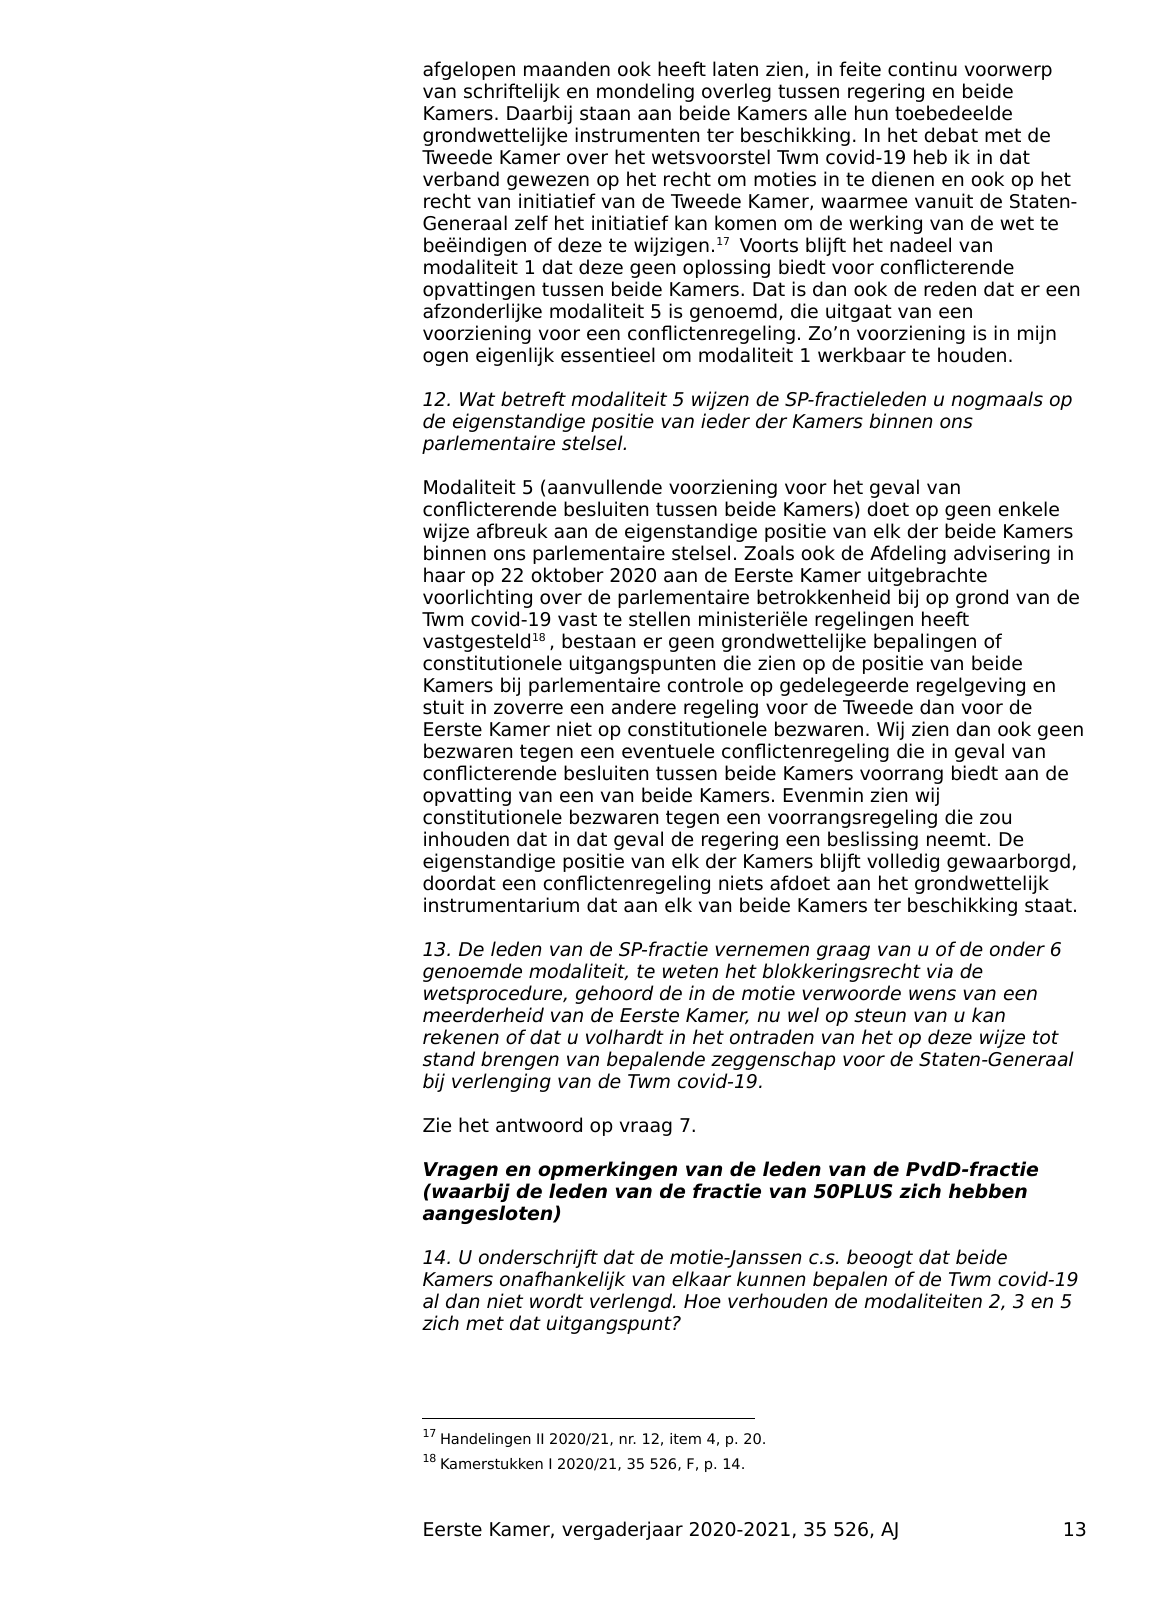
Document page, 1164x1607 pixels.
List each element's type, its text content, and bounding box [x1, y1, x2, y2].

text 14. U onderschrijft dat de motie-Janssen c.s. beoogt dat beide Kamers onafhankelijk van elkaar kunnen bepalen of de Twm covid-19 al dan niet wordt verlengd. Hoe verhouden de modaliteiten 2, 3 en 5 zich met dat uitgangspunt? [422, 1247, 1087, 1335]
text Handelingen II 2020/21, nr. 12, item 4, p. 20. [422, 1427, 1087, 1449]
text Zie het antwoord op vraag 7. [422, 1115, 1087, 1137]
text afgelopen maanden ook heeft laten zien, in feite continu voorwerp van schriftelijk en mondeling overleg tussen regering en beide Kamers. Daarbij staan aan beide Kamers alle hun toebedeelde grondwettelijke instrumenten ter beschikking. In het debat met de Tweede Kamer over het wetsvoorstel Twm covid-19 heb ik in dat verband gewezen op het recht om moties in te dienen en ook op het recht van initiatief van de Tweede Kamer, waarmee vanuit de Staten-Generaal zelf het initiatief kan komen om de werking van de wet te beëindigen of deze te wijzigen. Voorts blijft het nadeel van modaliteit 1 dat deze geen oplossing biedt voor conflicterende opvattingen tussen beide Kamers. Dat is dan ook de reden dat er een afzonderlijke modaliteit 5 is genoemd, die uitgaat van een voorziening voor een conflictenregeling. Zo’n voorziening is in mijn ogen eigenlijk essentieel om modaliteit 1 werkbaar te houden. [422, 59, 1087, 367]
text 13. De leden van de SP-fractie vernemen graag van u of de onder 6 genoemde modaliteit, te weten het blokkeringsrecht via de wetsprocedure, gehoord de in de motie verwoorde wens van een meerderheid van de Eerste Kamer, nu wel op steun van u kan rekenen of dat u volhardt in het ontraden van het op deze wijze tot stand brengen van bepalende zeggenschap voor de Staten-Generaal bij verlenging van de Twm covid-19. [422, 939, 1087, 1093]
text 12. Wat betreft modaliteit 5 wijzen de SP-fractieleden u nogmaals op de eigenstandige positie van ieder der Kamers binnen ons parlementaire stelsel. [422, 389, 1087, 455]
text Kamerstukken I 2020/21, 35 526, F, p. 14. [422, 1452, 1087, 1474]
subtitle Vragen en opmerkingen van de leden van de PvdD-fractie (waarbij de leden van de fractie van 50PLUS zich hebben aangesloten) [422, 1159, 1087, 1225]
text Modaliteit 5 (aanvullende voorziening voor het geval van conflicterende besluiten tussen beide Kamers) doet op geen enkele wijze afbreuk aan de eigenstandige positie van elk der beide Kamers binnen ons parlementaire stelsel. Zoals ook de Afdeling advisering in haar op 22 oktober 2020 aan de Eerste Kamer uitgebrachte voorlichting over de parlementaire betrokkenheid bij op grond van de Twm covid-19 vast te stellen ministeriële regelingen heeft vastgesteld, bestaan er geen grondwettelijke bepalingen of constitutionele uitgangspunten die zien op de positie van beide Kamers bij parlementaire controle op gedelegeerde regelgeving en stuit in zoverre een andere regeling voor de Tweede dan voor de Eerste Kamer niet op constitutionele bezwaren. Wij zien dan ook geen bezwaren tegen een eventuele conflictenregeling die in geval van conflicterende besluiten tussen beide Kamers voorrang biedt aan de opvatting van een van beide Kamers. Evenmin zien wij constitutionele bezwaren tegen een voorrangsregeling die zou inhouden dat in dat geval de regering een beslissing neemt. De eigenstandige positie van elk der Kamers blijft volledig gewaarborgd, doordat een conflictenregeling niets afdoet aan het grondwettelijk instrumentarium dat aan elk van beide Kamers ter beschikking staat. [422, 477, 1087, 917]
